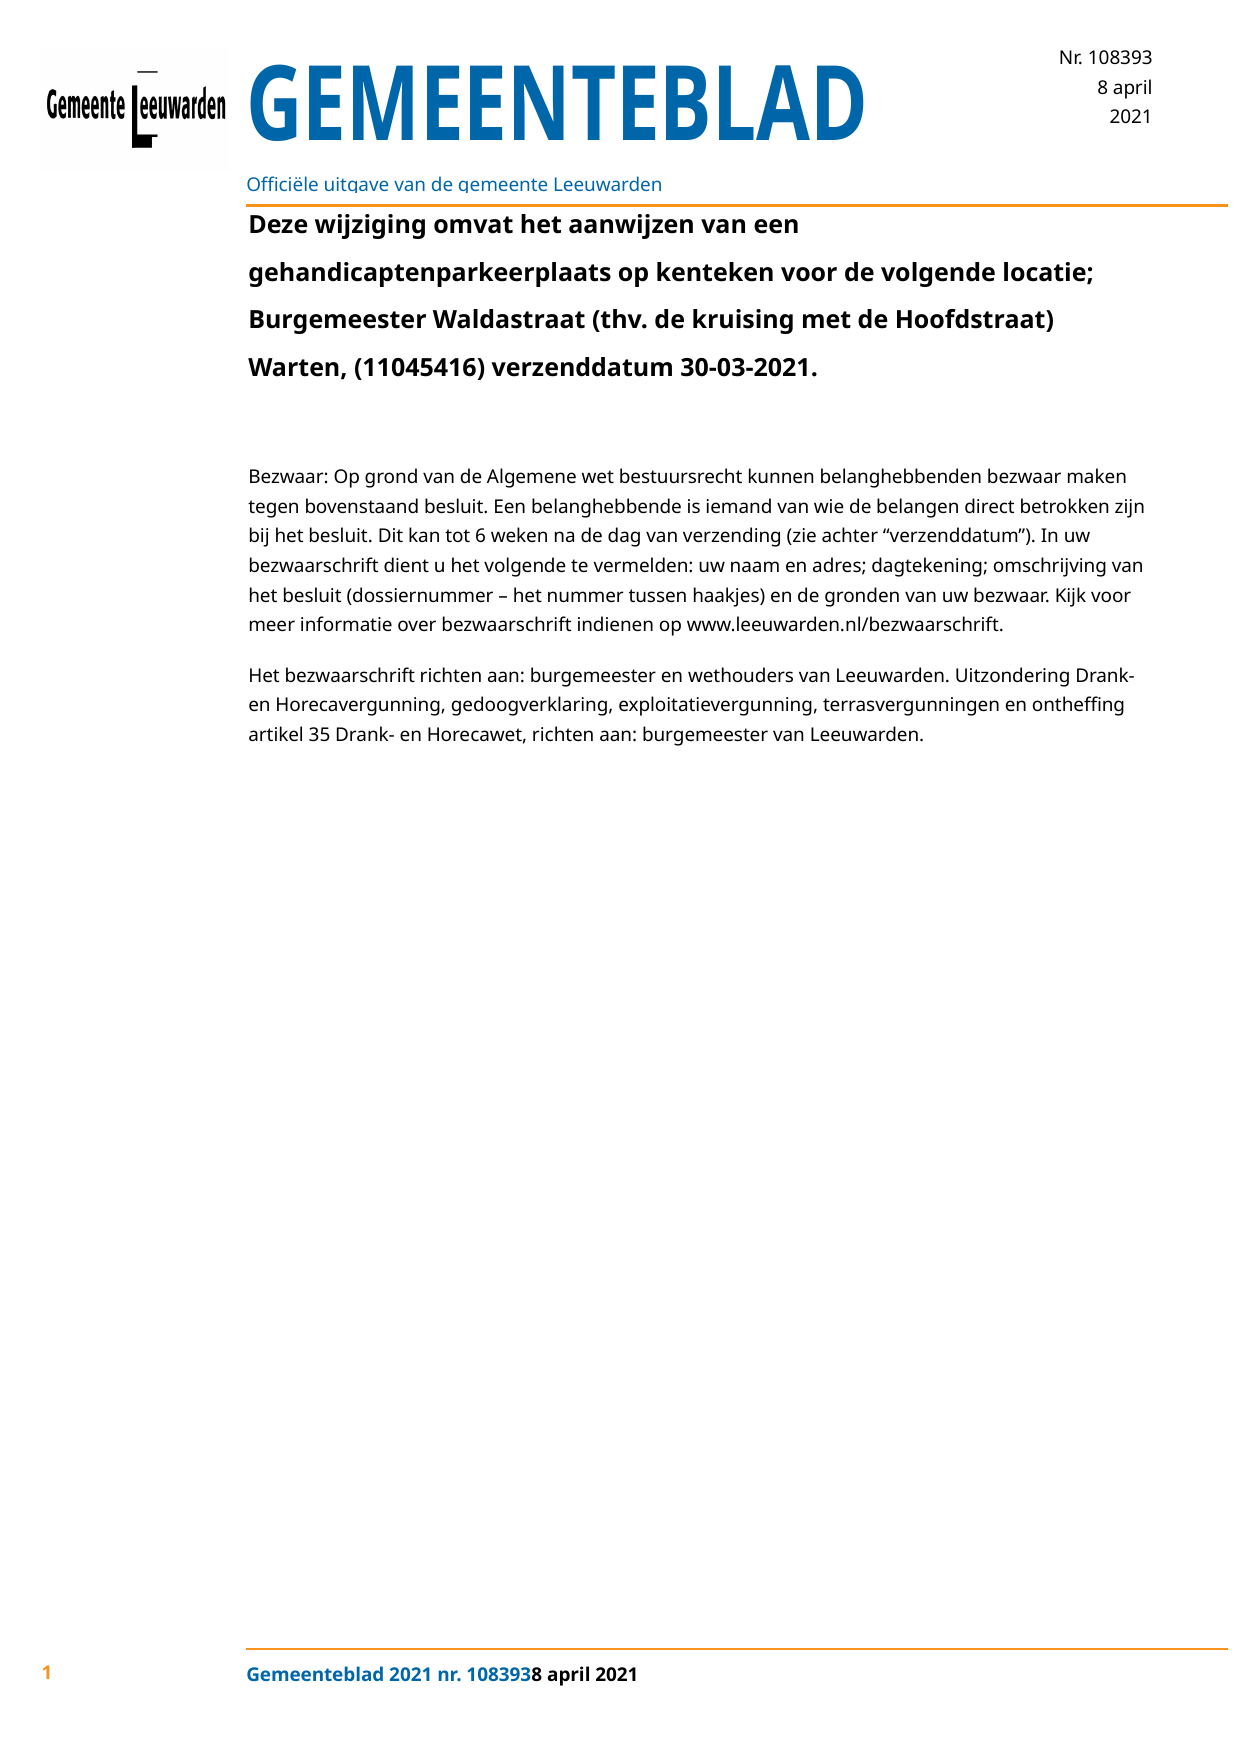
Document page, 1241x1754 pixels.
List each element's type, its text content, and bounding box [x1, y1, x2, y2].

text Deze wijziging omvat het aanwijzen van een gehandicaptenparkeerplaats op kenteken voor de volgende locatie; Burgemeester Waldastraat (thv. de kruising met de Hoofdstraat) Warten, (11045416) verzenddatum 30-03-2021. [248, 207, 1152, 384]
text Bezwaar: Op grond van de Algemene wet bestuursrecht kunnen belanghebbenden bezwaar maken tegen bovenstaand besluit. Een belanghebbende is iemand van wie de belangen direct betrokken zijn bij het besluit. Dit kan tot 6 weken na de dag van verzending (zie achter “verzenddatum”). In uw bezwaarschrift dient u het volgende te vermelden: uw naam en adres; dagtekening; omschrijving van het besluit (dossiernummer – het nummer tussen haakjes) en de gronden van uw bezwaar. Kijk voor meer informatie over bezwaarschrift indienen op www.leeuwarden.nl/bezwaarschrift. [248, 463, 1152, 637]
picture [41, 47, 231, 172]
text Het bezwaarschrift richten aan: burgemeester en wethouders van Leeuwarden. Uitzondering Drank- en Horecavergunning, gedoogverklaring, exploitatievergunning, terrasvergunningen en ontheffing artikel 35 Drank- en Horecawet, richten aan: burgemeester van Leeuwarden. [248, 662, 1152, 747]
